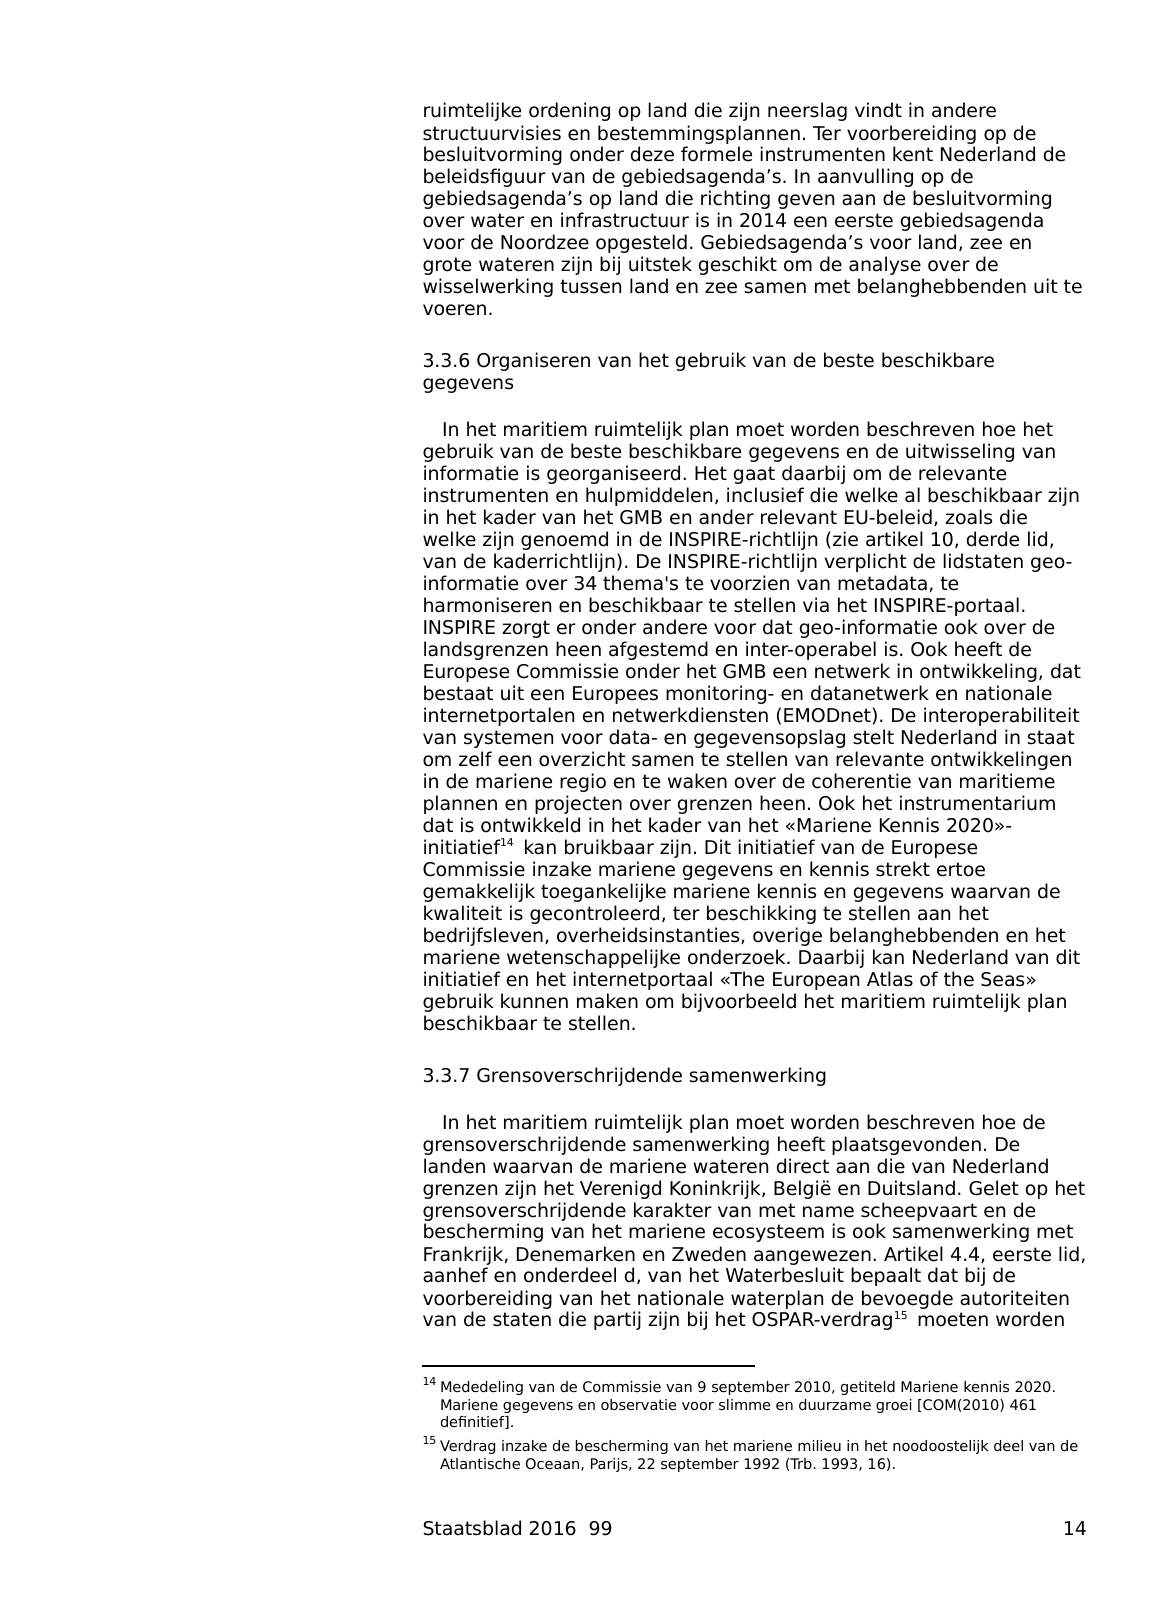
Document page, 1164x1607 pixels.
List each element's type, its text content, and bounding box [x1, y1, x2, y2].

subtitle 3.3.6 Organiseren van het gebruik van de beste beschikbare gegevens [422, 350, 1087, 394]
text In het maritiem ruimtelijk plan moet worden beschreven hoe het gebruik van de beste beschikbare gegevens en de uitwisseling van informatie is georganiseerd. Het gaat daarbij om de relevante instrumenten en hulpmiddelen, inclusief die welke al beschikbaar zijn in het kader van het GMB en ander relevant EU-beleid, zoals die welke zijn genoemd in de INSPIRE-richtlijn (zie artikel 10, derde lid, van de kaderrichtlijn). De INSPIRE-richtlijn verplicht de lidstaten geo-informatie over 34 thema's te voorzien van metadata, te harmoniseren en beschikbaar te stellen via het INSPIRE-portaal. INSPIRE zorgt er onder andere voor dat geo-informatie ook over de landsgrenzen heen afgestemd en inter-operabel is. Ook heeft de Europese Commissie onder het GMB een netwerk in ontwikkeling, dat bestaat uit een Europees monitoring- en datanetwerk en nationale internetportalen en netwerkdiensten (EMODnet). De interoperabiliteit van systemen voor data- en gegevensopslag stelt Nederland in staat om zelf een overzicht samen te stellen van relevante ontwikkelingen in de mariene regio en te waken over de coherentie van maritieme plannen en projecten over grenzen heen. Ook het instrumentarium dat is ontwikkeld in het kader van het «Mariene Kennis 2020»-initiatief kan bruikbaar zijn. Dit initiatief van de Europese Commissie inzake mariene gegevens en kennis strekt ertoe gemakkelijk toegankelijke mariene kennis en gegevens waarvan de kwaliteit is gecontroleerd, ter beschikking te stellen aan het bedrijfsleven, overheidsinstanties, overige belanghebbenden en het mariene wetenschappelijke onderzoek. Daarbij kan Nederland van dit initiatief en het internetportaal «The European Atlas of the Seas» gebruik kunnen maken om bijvoorbeeld het maritiem ruimtelijk plan beschikbaar te stellen. [422, 419, 1087, 1034]
subtitle 3.3.7 Grensoverschrijdende samenwerking [422, 1064, 1087, 1087]
text Verdrag inzake de bescherming van het mariene milieu in het noodoostelijk deel van de Atlantische Oceaan, Parijs, 22 september 1992 (Trb. 1993, 16). [422, 1434, 1087, 1473]
text In het maritiem ruimtelijk plan moet worden beschreven hoe de grensoverschrijdende samenwerking heeft plaatsgevonden. De landen waarvan de mariene wateren direct aan die van Nederland grenzen zijn het Verenigd Koninkrijk, België en Duitsland. Gelet op het grensoverschrijdende karakter van met name scheepvaart en de bescherming van het mariene ecosysteem is ook samenwerking met Frankrijk, Denemarken en Zweden aangewezen. Artikel 4.4, eerste lid, aanhef en onderdeel d, van het Waterbesluit bepaalt dat bij de voorbereiding van het nationale waterplan de bevoegde autoriteiten van de staten die partij zijn bij het OSPAR-verdrag moeten worden [422, 1112, 1087, 1331]
text ruimtelijke ordening op land die zijn neerslag vindt in andere structuurvisies en bestemmingsplannen. Ter voorbereiding op de besluitvorming onder deze formele instrumenten kent Nederland de beleidsfiguur van de gebiedsagenda’s. In aanvulling op de gebiedsagenda’s op land die richting geven aan de besluitvorming over water en infrastructuur is in 2014 een eerste gebiedsagenda voor de Noordzee opgesteld. Gebiedsagenda’s voor land, zee en grote wateren zijn bij uitstek geschikt om de analyse over de wisselwerking tussen land en zee samen met belanghebbenden uit te voeren. [422, 100, 1087, 320]
text Mededeling van de Commissie van 9 september 2010, getiteld Mariene kennis 2020. Mariene gegevens en observatie voor slimme en duurzame groei [COM(2010) 461 definitief]. [422, 1375, 1087, 1431]
